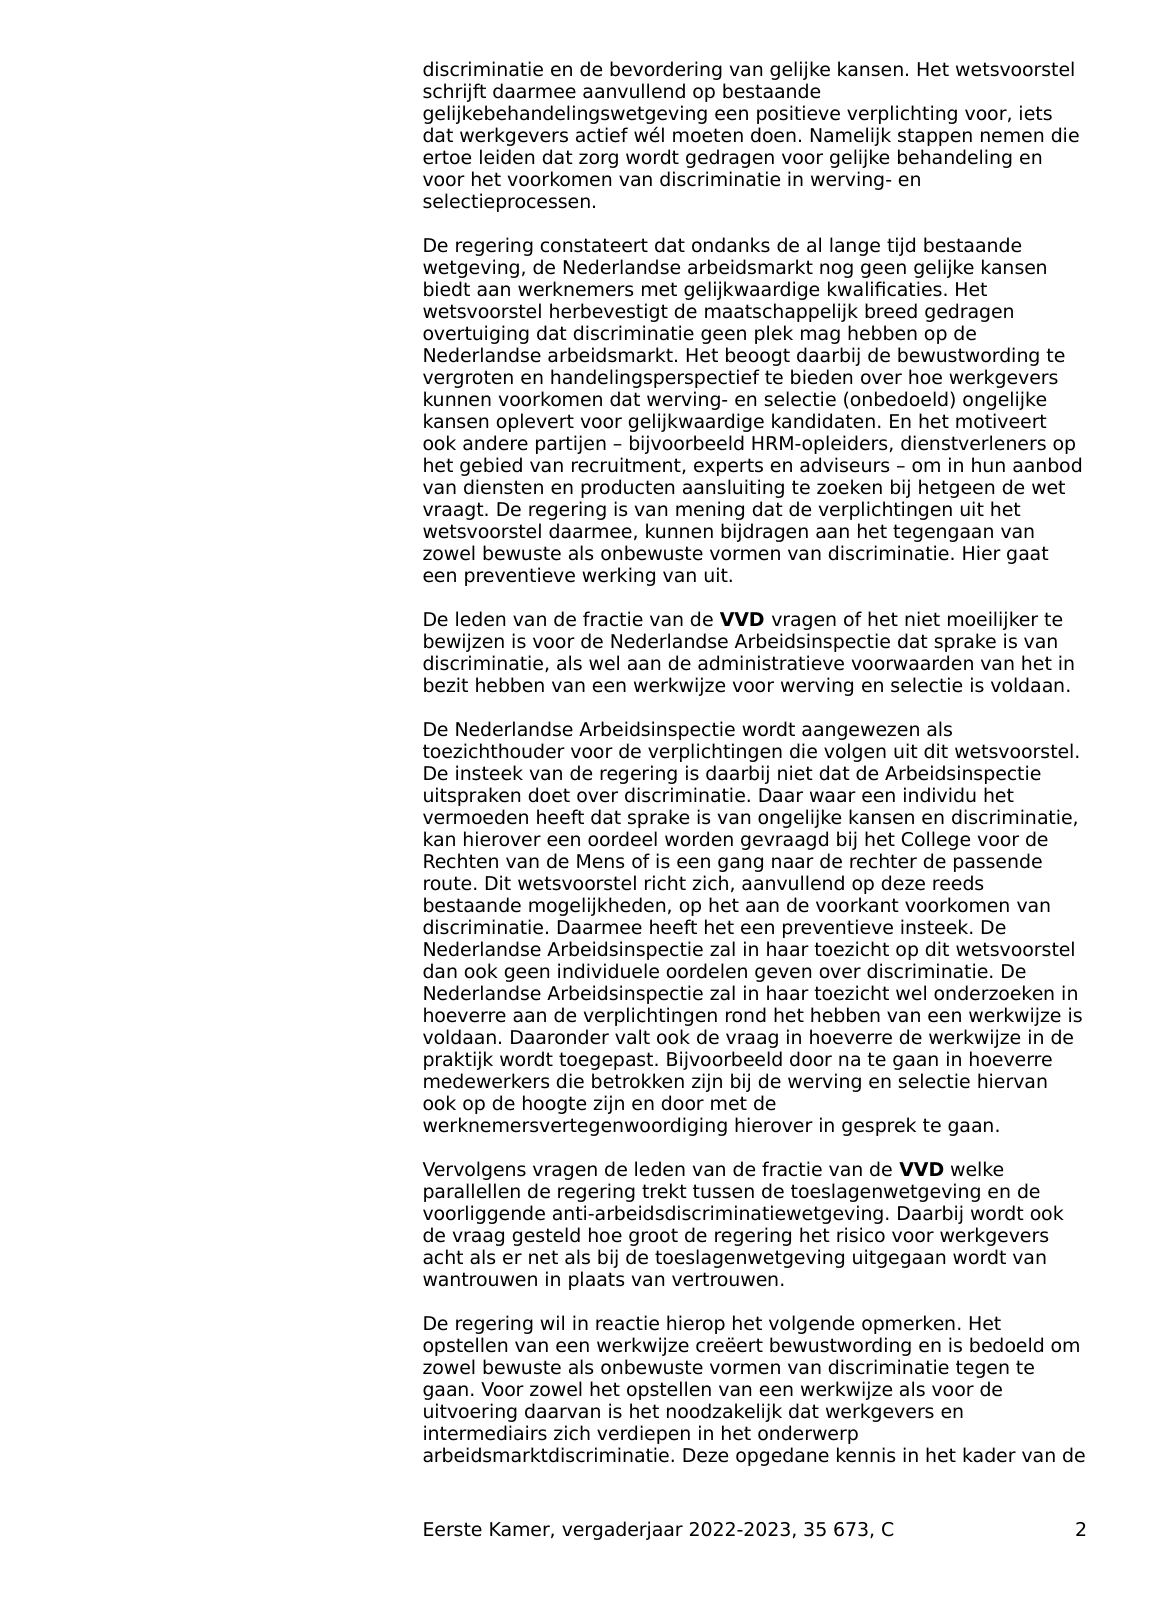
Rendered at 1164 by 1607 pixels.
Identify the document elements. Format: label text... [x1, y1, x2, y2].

text De Nederlandse Arbeidsinspectie wordt aangewezen als toezichthouder voor de verplichtingen die volgen uit dit wetsvoorstel. De insteek van de regering is daarbij niet dat de Arbeidsinspectie uitspraken doet over discriminatie. Daar waar een individu het vermoeden heeft dat sprake is van ongelijke kansen en discriminatie, kan hierover een oordeel worden gevraagd bij het College voor de Rechten van de Mens of is een gang naar de rechter de passende route. Dit wetsvoorstel richt zich, aanvullend op deze reeds bestaande mogelijkheden, op het aan de voorkant voorkomen van discriminatie. Daarmee heeft het een preventieve insteek. De Nederlandse Arbeidsinspectie zal in haar toezicht op dit wetsvoorstel dan ook geen individuele oordelen geven over discriminatie. De Nederlandse Arbeidsinspectie zal in haar toezicht wel onderzoeken in hoeverre aan de verplichtingen rond het hebben van een werkwijze is voldaan. Daaronder valt ook de vraag in hoeverre de werkwijze in de praktijk wordt toegepast. Bijvoorbeeld door na te gaan in hoeverre medewerkers die betrokken zijn bij de werving en selectie hiervan ook op de hoogte zijn en door met de werknemersvertegenwoordiging hierover in gesprek te gaan. [422, 719, 1087, 1137]
text discriminatie en de bevordering van gelijke kansen. Het wetsvoorstel schrijft daarmee aanvullend op bestaande gelijkebehandelingswetgeving een positieve verplichting voor, iets dat werkgevers actief wél moeten doen. Namelijk stappen nemen die ertoe leiden dat zorg wordt gedragen voor gelijke behandeling en voor het voorkomen van discriminatie in werving- en selectieprocessen. [422, 59, 1087, 213]
text De regering constateert dat ondanks de al lange tijd bestaande wetgeving, de Nederlandse arbeidsmarkt nog geen gelijke kansen biedt aan werknemers met gelijkwaardige kwalificaties. Het wetsvoorstel herbevestigt de maatschappelijk breed gedragen overtuiging dat discriminatie geen plek mag hebben op de Nederlandse arbeidsmarkt. Het beoogt daarbij de bewustwording te vergroten en handelingsperspectief te bieden over hoe werkgevers kunnen voorkomen dat werving- en selectie (onbedoeld) ongelijke kansen oplevert voor gelijkwaardige kandidaten. En het motiveert ook andere partijen – bijvoorbeeld HRM-opleiders, dienstverleners op het gebied van recruitment, experts en adviseurs – om in hun aanbod van diensten en producten aansluiting te zoeken bij hetgeen de wet vraagt. De regering is van mening dat de verplichtingen uit het wetsvoorstel daarmee, kunnen bijdragen aan het tegengaan van zowel bewuste als onbewuste vormen van discriminatie. Hier gaat een preventieve werking van uit. [422, 235, 1087, 587]
text Vervolgens vragen de leden van de fractie van de VVD welke parallellen de regering trekt tussen de toeslagenwetgeving en de voorliggende anti-arbeidsdiscriminatiewetgeving. Daarbij wordt ook de vraag gesteld hoe groot de regering het risico voor werkgevers acht als er net als bij de toeslagenwetgeving uitgegaan wordt van wantrouwen in plaats van vertrouwen. [422, 1159, 1087, 1291]
text De leden van de fractie van de VVD vragen of het niet moeilijker te bewijzen is voor de Nederlandse Arbeidsinspectie dat sprake is van discriminatie, als wel aan de administratieve voorwaarden van het in bezit hebben van een werkwijze voor werving en selectie is voldaan. [422, 609, 1087, 697]
text De regering wil in reactie hierop het volgende opmerken. Het opstellen van een werkwijze creëert bewustwording en is bedoeld om zowel bewuste als onbewuste vormen van discriminatie tegen te gaan. Voor zowel het opstellen van een werkwijze als voor de uitvoering daarvan is het noodzakelijk dat werkgevers en intermediairs zich verdiepen in het onderwerp arbeidsmarktdiscriminatie. Deze opgedane kennis in het kader van de [422, 1313, 1087, 1467]
